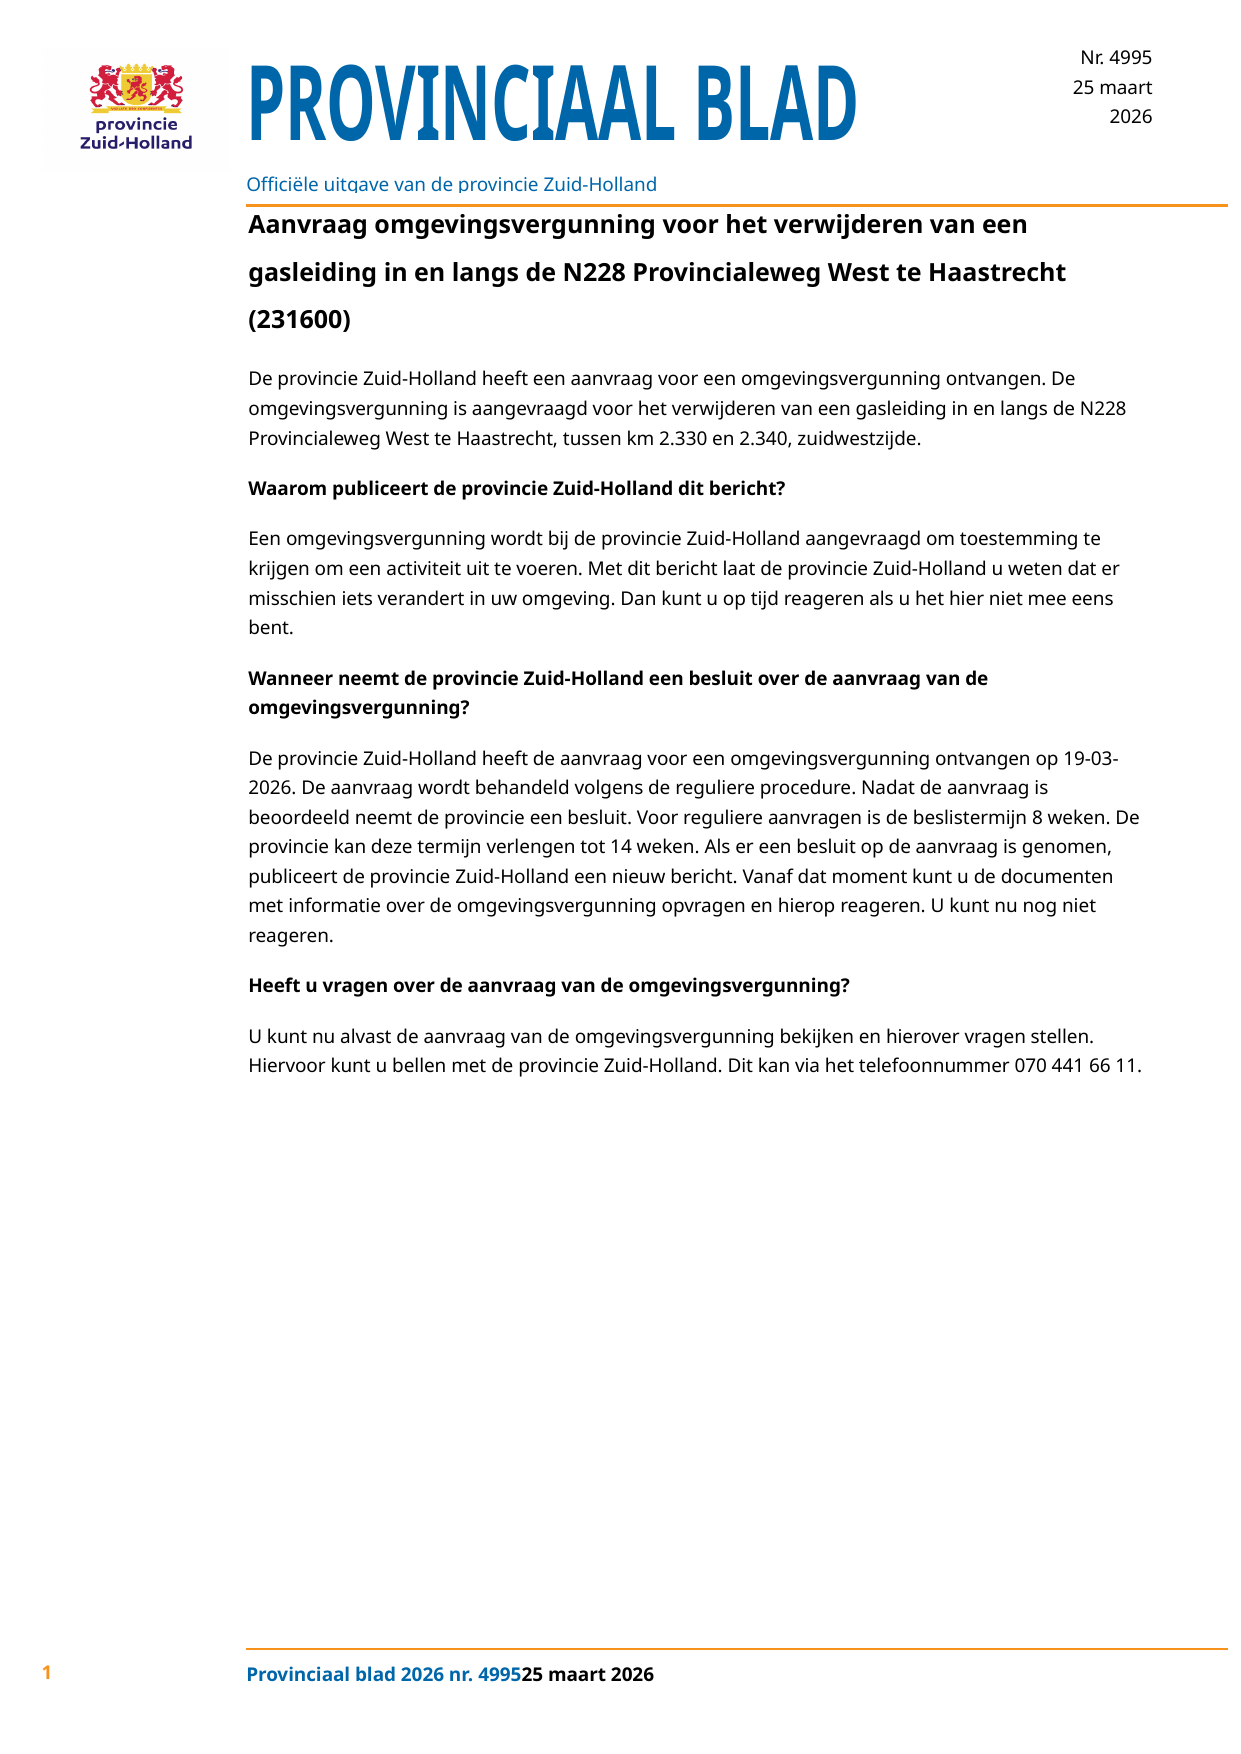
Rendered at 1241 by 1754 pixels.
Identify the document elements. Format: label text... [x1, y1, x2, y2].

text Waarom publiceert de provincie Zuid-Holland dit bericht? [248, 475, 1152, 501]
text Heeft u vragen over de aanvraag van de omgevingsvergunning? [248, 973, 1152, 998]
text Wanneer neemt de provincie Zuid-Holland een besluit over de aanvraag van de omgevingsvergunning? [248, 665, 1152, 720]
text U kunt nu alvast de aanvraag van de omgevingsvergunning bekijken en hierover vragen stellen. Hiervoor kunt u bellen met de provincie Zuid-Holland. Dit kan via het telefoonnummer 070 441 66 11. [248, 1023, 1152, 1078]
text Een omgevingsvergunning wordt bij de provincie Zuid-Holland aangevraagd om toestemming te krijgen om een activiteit uit te voeren. Met dit bericht laat de provincie Zuid-Holland u weten dat er misschien iets verandert in uw omgeving. Dan kunt u op tijd reageren als u het hier niet mee eens bent. [248, 526, 1152, 640]
picture [41, 47, 231, 172]
text De provincie Zuid-Holland heeft een aanvraag voor een omgevingsvergunning ontvangen. De omgevingsvergunning is aangevraagd voor het verwijderen van een gasleiding in en langs de N228 Provincialeweg West te Haastrecht, tussen km 2.330 en 2.340, zuidwestzijde. [248, 366, 1152, 450]
text De provincie Zuid-Holland heeft de aanvraag voor een omgevingsvergunning ontvangen op 19-03-2026. De aanvraag wordt behandeld volgens de reguliere procedure. Nadat de aanvraag is beoordeeld neemt de provincie een besluit. Voor reguliere aanvragen is de beslistermijn 8 weken. De provincie kan deze termijn verlengen tot 14 weken. Als er een besluit op de aanvraag is genomen, publiceert de provincie Zuid-Holland een nieuw bericht. Vanaf dat moment kunt u de documenten met informatie over de omgevingsvergunning opvragen en hierop reageren. U kunt nu nog niet reageren. [248, 745, 1152, 948]
text Aanvraag omgevingsvergunning voor het verwijderen van een gasleiding in en langs de N228 Provincialeweg West te Haastrecht (231600) [248, 207, 1152, 336]
